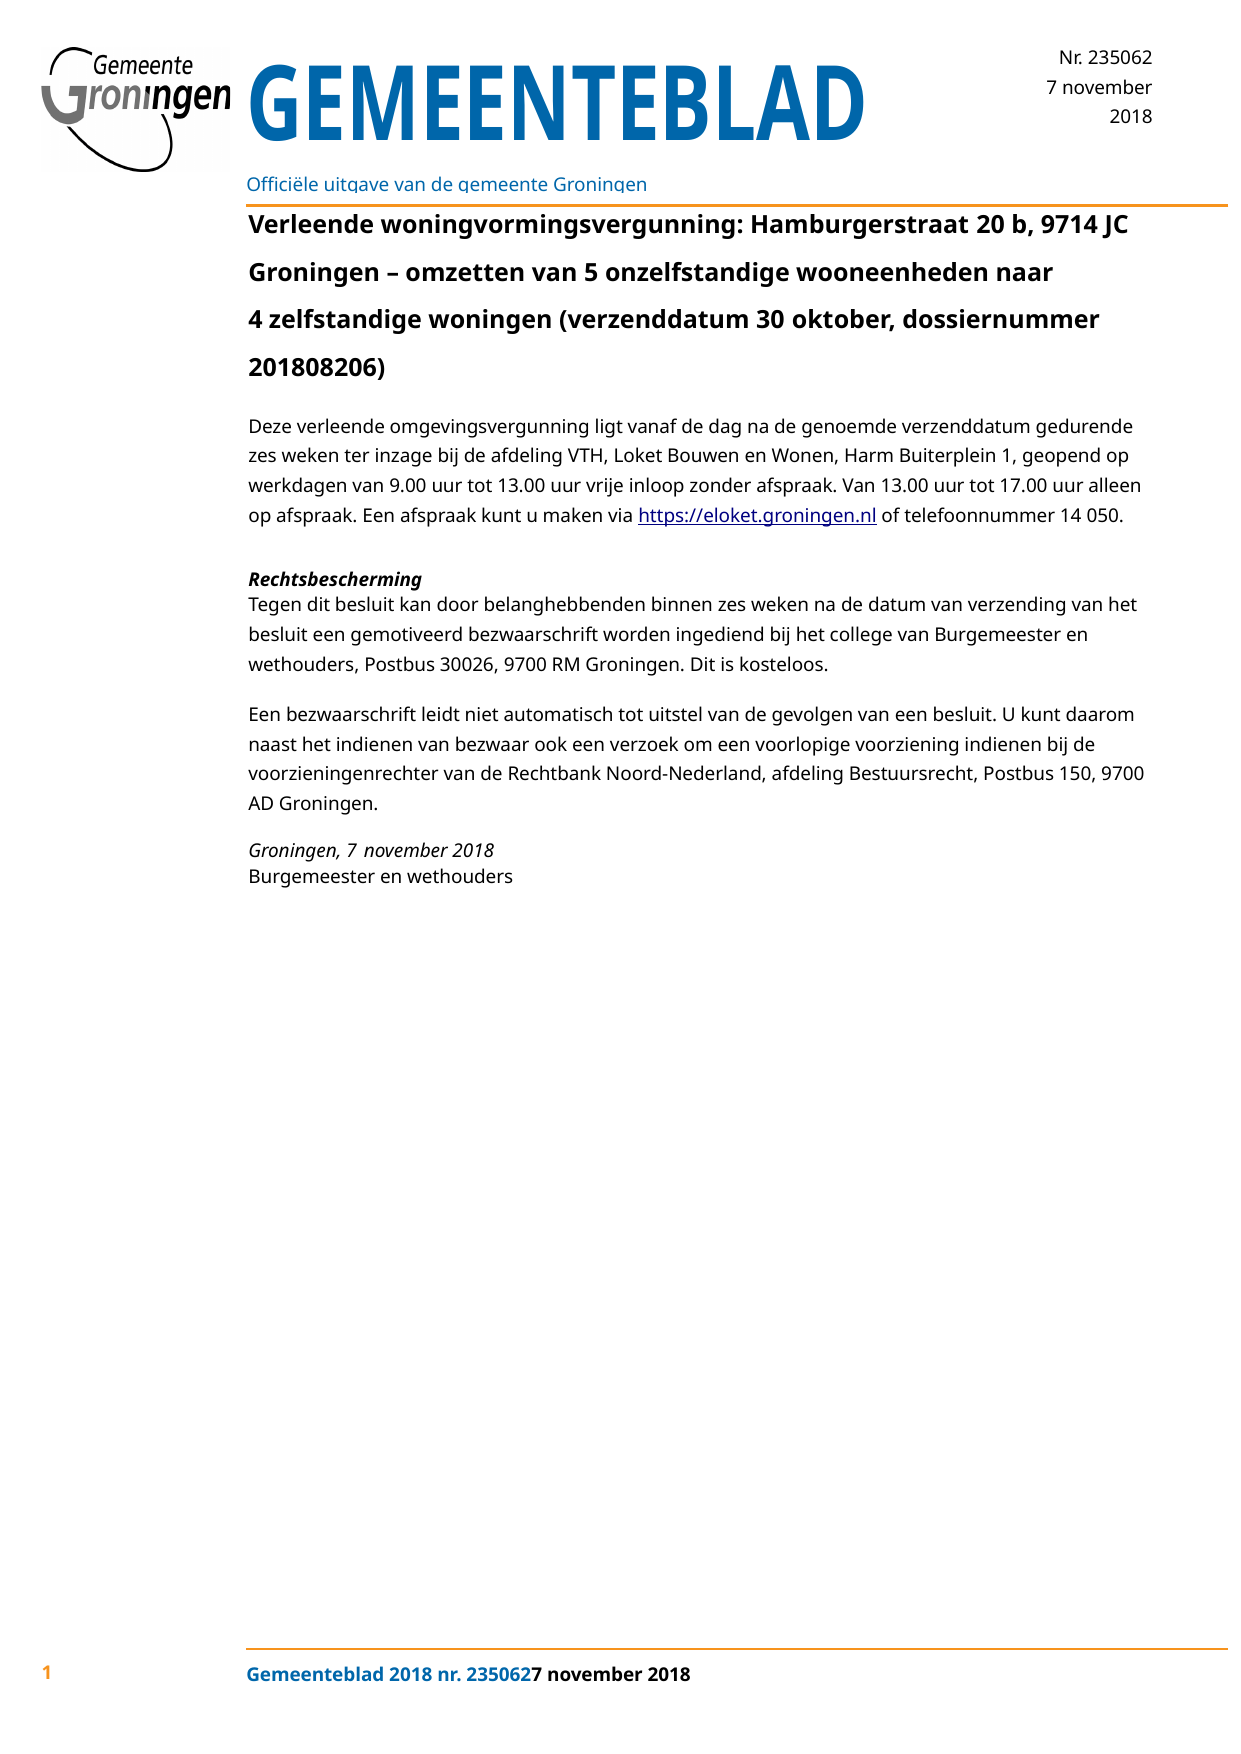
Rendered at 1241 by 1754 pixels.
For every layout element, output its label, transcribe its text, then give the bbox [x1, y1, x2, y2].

text Groningen, 7 november 2018 [248, 838, 1152, 863]
text Verleende woningvormingsvergunning: Hamburgerstraat 20 b, 9714 JC Groningen – omzetten van 5 onzelfstandige wooneenheden naar 4 zelfstandige woningen (verzenddatum 30 oktober, dossiernummer 201808206) [248, 207, 1152, 384]
text Deze verleende omgevingsvergunning ligt vanaf de dag na de genoemde verzenddatum gedurende zes weken ter inzage bij de afdeling VTH, Loket Bouwen en Wonen, Harm Buiterplein 1, geopend op werkdagen van 9.00 uur tot 13.00 uur vrije inloop zonder afspraak. Van 13.00 uur tot 17.00 uur alleen op afspraak. Een afspraak kunt u maken via https://eloket.groningen.nl of telefoonnummer 14 050. [248, 413, 1152, 528]
text Een bezwaarschrift leidt niet automatisch tot uitstel van de gevolgen van een besluit. U kunt daarom naast het indienen van bezwaar ook een verzoek om een voorlopige voorziening indienen bij de voorzieningenrechter van de Rechtbank Noord-Nederland, afdeling Bestuursrecht, Postbus 150, 9700 AD Groningen. [248, 701, 1152, 816]
text Tegen dit besluit kan door belanghebbenden binnen zes weken na de datum van verzending van het besluit een gemotiveerd bezwaarschrift worden ingediend bij het college van Burgemeester en wethouders, Postbus 30026, 9700 RM Groningen. Dit is kosteloos. [248, 592, 1152, 676]
picture [41, 47, 231, 172]
text Rechtsbescherming [248, 566, 1152, 592]
text Burgemeester en wethouders [248, 863, 1152, 889]
